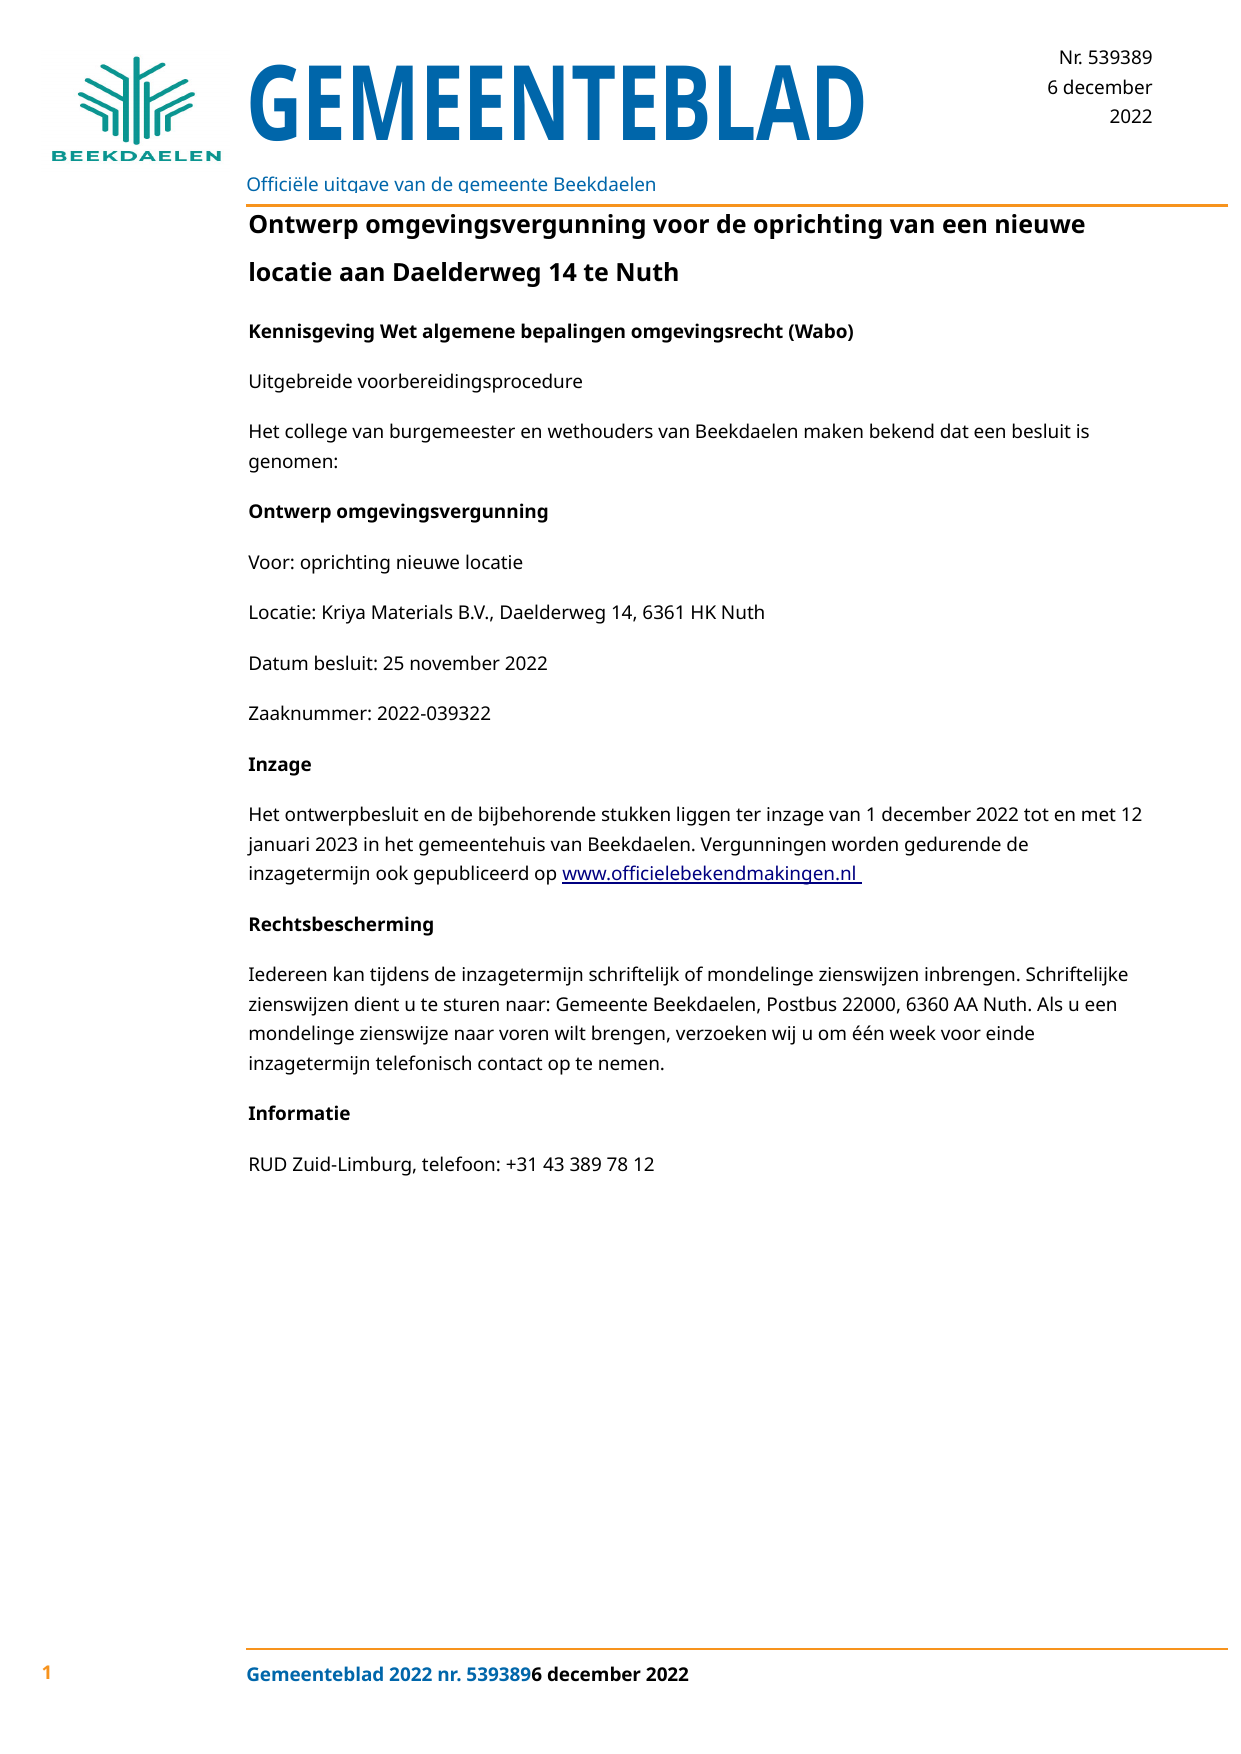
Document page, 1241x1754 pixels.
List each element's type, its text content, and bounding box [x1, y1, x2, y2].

picture [41, 47, 231, 172]
text Zaaknummer: 2022-039322 [248, 700, 1152, 726]
text Datum besluit: 25 november 2022 [248, 650, 1152, 676]
text Ontwerp omgevingsvergunning [248, 499, 1152, 524]
text Locatie: Kriya Materials B.V., Daelderweg 14, 6361 HK Nuth [248, 599, 1152, 625]
text Informatie [248, 1100, 1152, 1126]
text Uitgebreide voorbereidingsprocedure [248, 368, 1152, 394]
text Rechtsbescherming [248, 911, 1152, 937]
text Kennisgeving Wet algemene bepalingen omgevingsrecht (Wabo) [248, 318, 1152, 344]
text Inzage [248, 751, 1152, 777]
text Ontwerp omgevingsvergunning voor de oprichting van een nieuwe locatie aan Daelderweg 14 te Nuth [248, 207, 1152, 288]
text Voor: oprichting nieuwe locatie [248, 549, 1152, 575]
text Iedereen kan tijdens de inzagetermijn schriftelijk of mondelinge zienswijzen inbrengen. Schriftelijke zienswijzen dient u te sturen naar: Gemeente Beekdaelen, Postbus 22000, 6360 AA Nuth. Als u een mondelinge zienswijze naar voren wilt brengen, verzoeken wij u om één week voor einde inzagetermijn telefonisch contact op te nemen. [248, 961, 1152, 1076]
text Het college van burgemeester en wethouders van Beekdaelen maken bekend dat een besluit is genomen: [248, 419, 1152, 474]
text RUD Zuid-Limburg, telefoon: +31 43 389 78 12 [248, 1151, 1152, 1177]
text Het ontwerpbesluit en de bijbehorende stukken liggen ter inzage van 1 december 2022 tot en met 12 januari 2023 in het gemeentehuis van Beekdaelen. Vergunningen worden gedurende de inzagetermijn ook gepubliceerd op www.officielebekendmakingen.nl [248, 801, 1152, 886]
